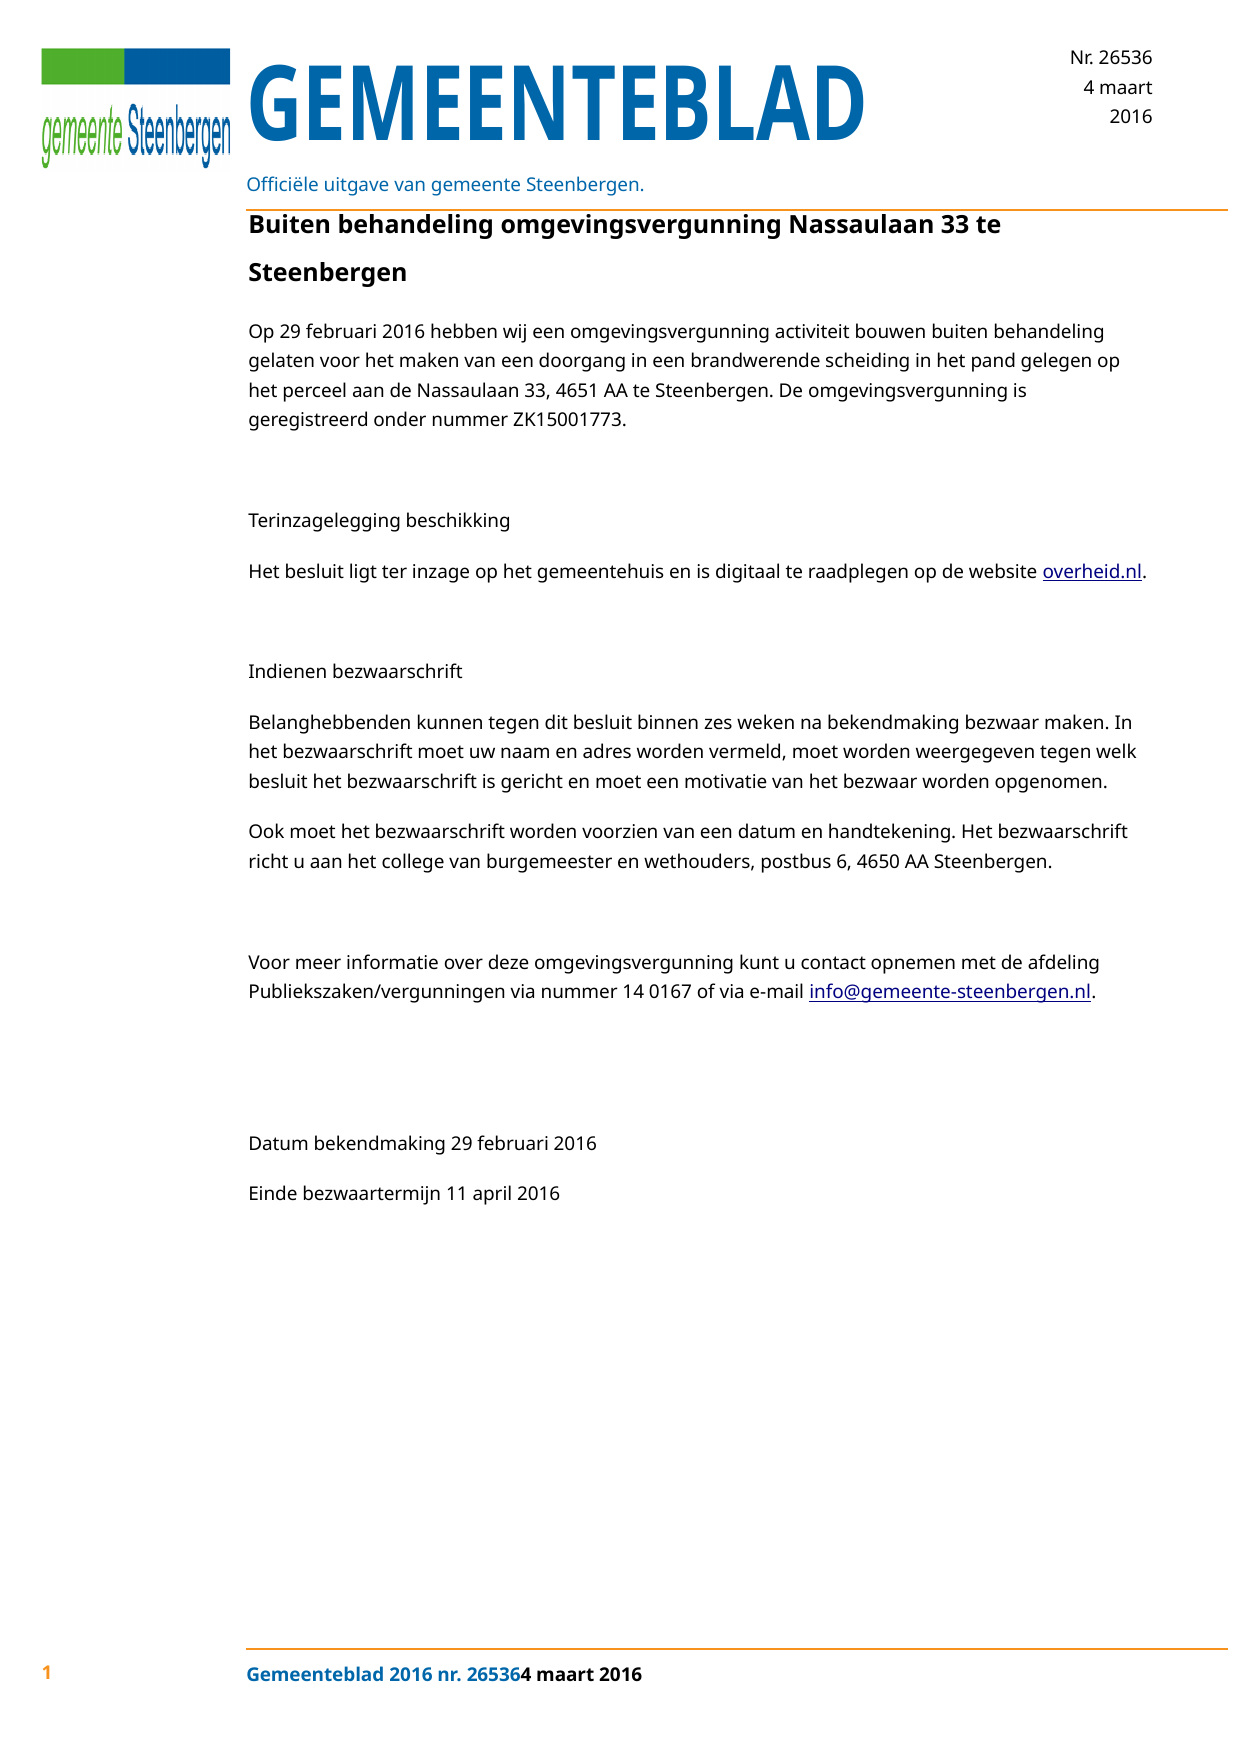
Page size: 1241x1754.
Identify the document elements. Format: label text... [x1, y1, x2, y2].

text Op 29 februari 2016 hebben wij een omgevingsvergunning activiteit bouwen buiten behandeling gelaten voor het maken van een doorgang in een brandwerende scheiding in het pand gelegen op het perceel aan de Nassaulaan 33, 4651 AA te Steenbergen. De omgevingsvergunning is geregistreerd onder nummer ZK15001773. [248, 318, 1152, 432]
text Datum bekendmaking 29 februari 2016 [248, 1130, 1152, 1156]
text Belanghebbenden kunnen tegen dit besluit binnen zes weken na bekendmaking bezwaar maken. In het bezwaarschrift moet uw naam en adres worden vermeld, moet worden weergegeven tegen welk besluit het bezwaarschrift is gericht en moet een motivatie van het bezwaar worden opgenomen. [248, 709, 1152, 794]
text Einde bezwaartermijn 11 april 2016 [248, 1180, 1152, 1206]
text Indienen bezwaarschrift [248, 659, 1152, 684]
picture [41, 47, 231, 172]
text Het besluit ligt ter inzage op het gemeentehuis en is digitaal te raadplegen op de website overheid.nl. [248, 558, 1152, 584]
text Buiten behandeling omgevingsvergunning Nassaulaan 33 te Steenbergen [248, 211, 1152, 288]
text Terinzagelegging beschikking [248, 507, 1152, 533]
text Voor meer informatie over deze omgevingsvergunning kunt u contact opnemen met de afdeling Publiekszaken/vergunningen via nummer 14 0167 of via e-mail info@gemeente-steenbergen.nl. [248, 949, 1152, 1004]
text Ook moet het bezwaarschrift worden voorzien van een datum en handtekening. Het bezwaarschrift richt u aan het college van burgemeester en wethouders, postbus 6, 4650 AA Steenbergen. [248, 819, 1152, 874]
